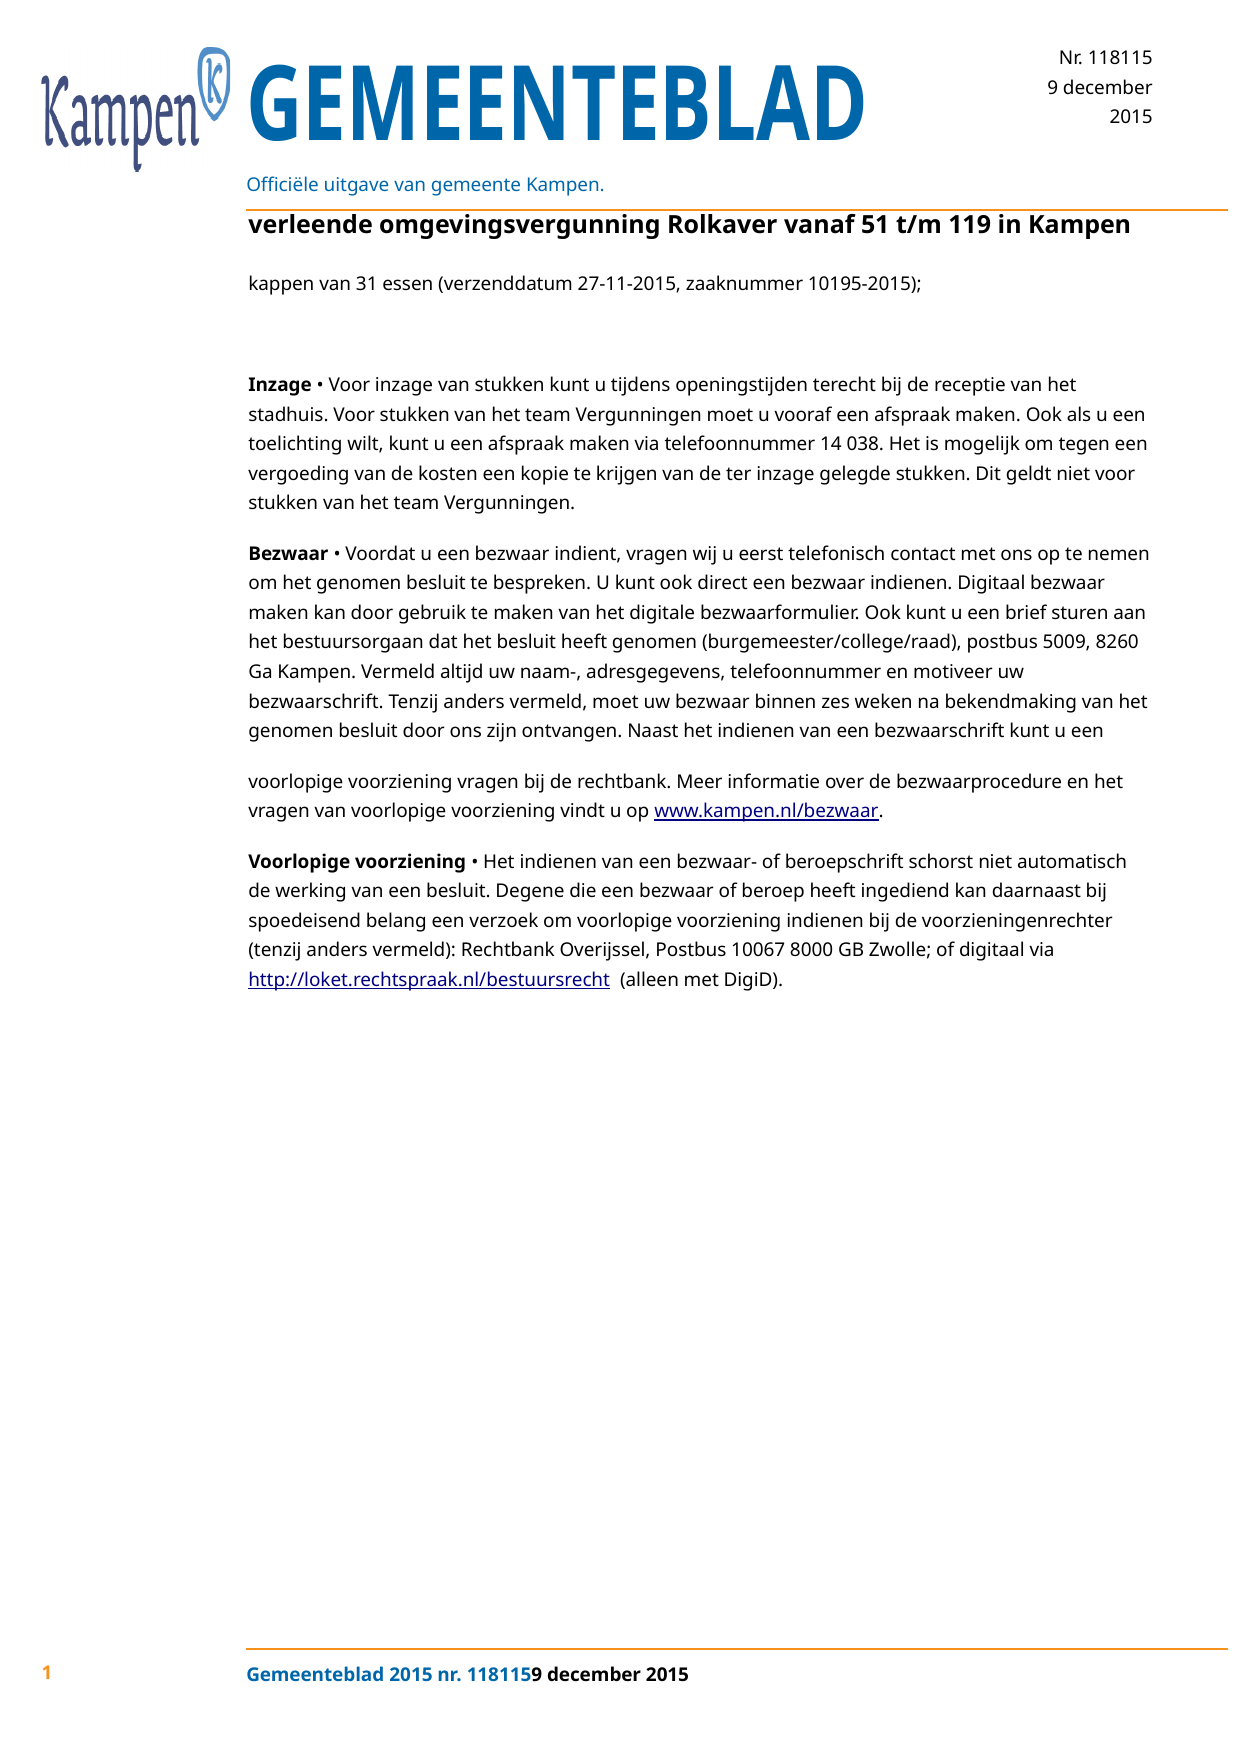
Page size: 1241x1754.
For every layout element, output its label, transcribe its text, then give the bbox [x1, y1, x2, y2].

picture [41, 47, 231, 172]
text Bezwaar • Voordat u een bezwaar indient, vragen wij u eerst telefonisch contact met ons op te nemen om het genomen besluit te bespreken. U kunt ook direct een bezwaar indienen. Digitaal bezwaar maken kan door gebruik te maken van het digitale bezwaarformulier. Ook kunt u een brief sturen aan het bestuursorgaan dat het besluit heeft genomen (burgemeester/college/raad), postbus 5009, 8260 Ga Kampen. Vermeld altijd uw naam-, adresgegevens, telefoonnummer en motiveer uw bezwaarschrift. Tenzij anders vermeld, moet uw bezwaar binnen zes weken na bekendmaking van het genomen besluit door ons zijn ontvangen. Naast het indienen van een bezwaarschrift kunt u een [248, 540, 1152, 743]
text verleende omgevingsvergunning Rolkaver vanaf 51 t/m 119 in Kampen [248, 211, 1152, 241]
text Voorlopige voorziening • Het indienen van een bezwaar- of beroepschrift schorst niet automatisch de werking van een besluit. Degene die een bezwaar of beroep heeft ingediend kan daarnaast bij spoedeisend belang een verzoek om voorlopige voorziening indienen bij de voorzieningenrechter (tenzij anders vermeld): Rechtbank Overijssel, Postbus 10067 8000 GB Zwolle; of digitaal via http://loket.rechtspraak.nl/bestuursrecht (alleen met DigiD). [248, 848, 1152, 992]
text voorlopige voorziening vragen bij de rechtbank. Meer informatie over de bezwaarprocedure en het vragen van voorlopige voorziening vindt u op www.kampen.nl/bezwaar. [248, 768, 1152, 823]
text Inzage • Voor inzage van stukken kunt u tijdens openingstijden terecht bij de receptie van het stadhuis. Voor stukken van het team Vergunningen moet u vooraf een afspraak maken. Ook als u een toelichting wilt, kunt u een afspraak maken via telefoonnummer 14 038. Het is mogelijk om tegen een vergoeding van de kosten een kopie te krijgen van de ter inzage gelegde stukken. Dit geldt niet voor stukken van het team Vergunningen. [248, 371, 1152, 515]
text kappen van 31 essen (verzenddatum 27-11-2015, zaaknummer 10195-2015); [248, 270, 1152, 296]
